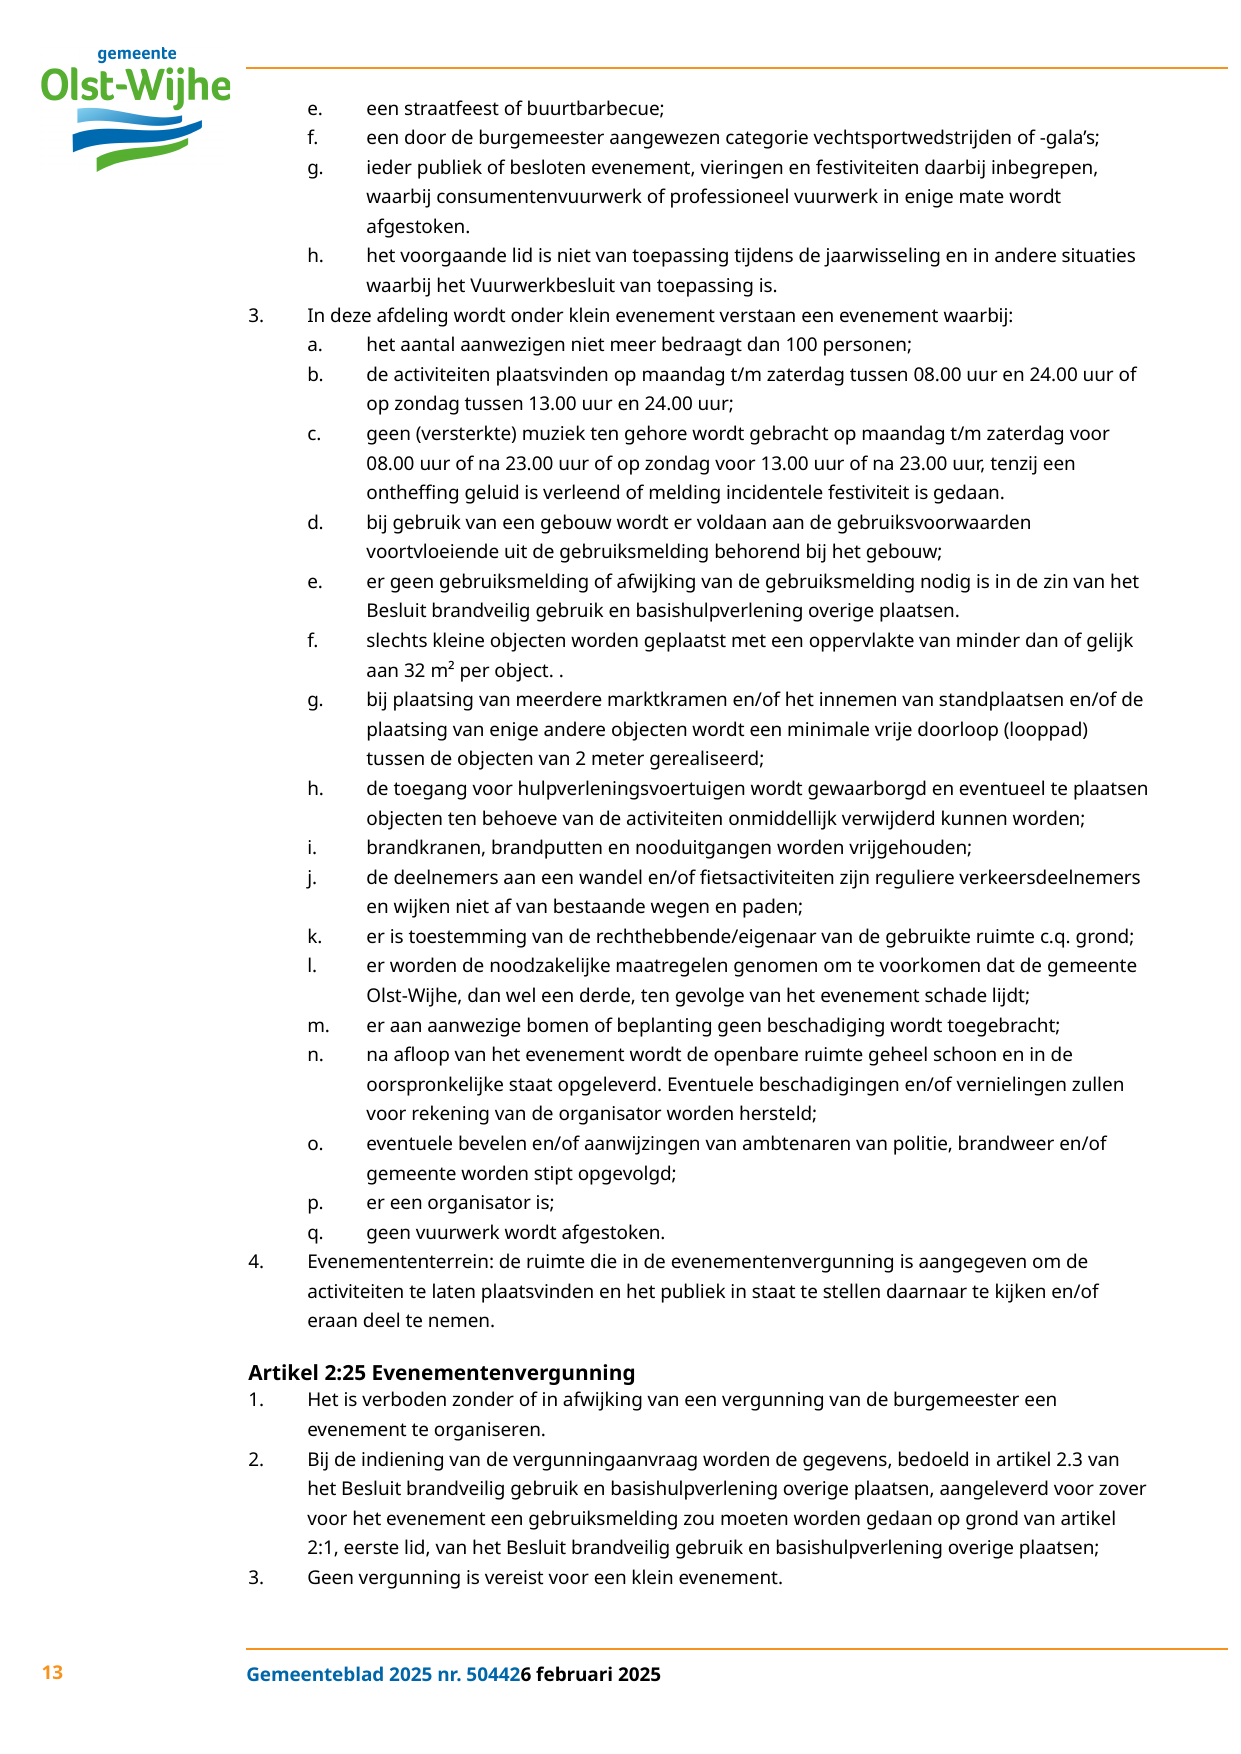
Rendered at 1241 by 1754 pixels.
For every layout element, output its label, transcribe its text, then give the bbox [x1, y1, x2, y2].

list de toegang voor hulpverleningsvoertuigen wordt gewaarborgd en eventueel te plaatsen objecten ten behoeve van de activiteiten onmiddellijk verwijderd kunnen worden; [307, 775, 1152, 831]
list na afloop van het evenement wordt de openbare ruimte geheel schoon en in de oorspronkelijke staat opgeleverd. Eventuele beschadigingen en/of vernielingen zullen voor rekening van de organisator worden hersteld; [307, 1041, 1152, 1126]
picture [41, 47, 231, 172]
list bij gebruik van een gebouw wordt er voldaan aan de gebruiksvoorwaarden voortvloeiende uit de gebruiksmelding behorend bij het gebouw; [307, 509, 1152, 564]
list het aantal aanwezigen niet meer bedraagt dan 100 personen; [307, 331, 1152, 357]
list Geen vergunning is vereist voor een klein evenement. [248, 1564, 1152, 1590]
list Evenemententerrein: de ruimte die in de evenementenvergunning is aangegeven om de activiteiten te laten plaatsvinden en het publiek in staat te stellen daarnaar te kijken en/of eraan deel te nemen. [248, 1248, 1152, 1333]
list In deze afdeling wordt onder klein evenement verstaan een evenement waarbij: [248, 302, 1152, 328]
list de activiteiten plaatsvinden op maandag t/m zaterdag tussen 08.00 uur en 24.00 uur of op zondag tussen 13.00 uur en 24.00 uur; [307, 361, 1152, 416]
list er geen gebruiksmelding of afwijking van de gebruiksmelding nodig is in de zin van het Besluit brandveilig gebruik en basishulpverlening overige plaatsen. [307, 568, 1152, 623]
list slechts kleine objecten worden geplaatst met een oppervlakte van minder dan of gelijk aan 32 m² per object. . [307, 627, 1152, 683]
list een door de burgemeester aangewezen categorie vechtsportwedstrijden of -gala’s; [307, 124, 1152, 150]
list er is toestemming van de rechthebbende/eigenaar van de gebruikte ruimte c.q. grond; [307, 923, 1152, 949]
list een straatfeest of buurtbarbecue; [307, 95, 1152, 121]
text Artikel 2:25 Evenementenvergunning [248, 1358, 1152, 1387]
list eventuele bevelen en/of aanwijzingen van ambtenaren van politie, brandweer en/of gemeente worden stipt opgevolgd; [307, 1130, 1152, 1186]
list geen (versterkte) muziek ten gehore wordt gebracht op maandag t/m zaterdag voor 08.00 uur of na 23.00 uur of op zondag voor 13.00 uur of na 23.00 uur, tenzij een ontheffing geluid is verleend of melding incidentele festiviteit is gedaan. [307, 420, 1152, 505]
list brandkranen, brandputten en nooduitgangen worden vrijgehouden; [307, 834, 1152, 860]
list er een organisator is; [307, 1189, 1152, 1215]
list de deelnemers aan een wandel en/of fietsactiviteiten zijn reguliere verkeersdeelnemers en wijken niet af van bestaande wegen en paden; [307, 864, 1152, 919]
list bij plaatsing van meerdere marktkramen en/of het innemen van standplaatsen en/of de plaatsing van enige andere objecten wordt een minimale vrije doorloop (looppad) tussen de objecten van 2 meter gerealiseerd; [307, 686, 1152, 771]
list geen vuurwerk wordt afgestoken. [307, 1219, 1152, 1245]
list er aan aanwezige bomen of beplanting geen beschadiging wordt toegebracht; [307, 1012, 1152, 1038]
list Het is verboden zonder of in afwijking van een vergunning van de burgemeester een evenement te organiseren. [248, 1387, 1152, 1442]
list ieder publiek of besloten evenement, vieringen en festiviteiten daarbij inbegrepen, waarbij consumentenvuurwerk of professioneel vuurwerk in enige mate wordt afgestoken. [307, 154, 1152, 239]
list er worden de noodzakelijke maatregelen genomen om te voorkomen dat de gemeente Olst-Wijhe, dan wel een derde, ten gevolge van het evenement schade lijdt; [307, 953, 1152, 1008]
list Bij de indiening van de vergunningaanvraag worden de gegevens, bedoeld in artikel 2.3 van het Besluit brandveilig gebruik en basishulpverlening overige plaatsen, aangeleverd voor zover voor het evenement een gebruiksmelding zou moeten worden gedaan op grond van artikel 2:1, eerste lid, van het Besluit brandveilig gebruik en basishulpverlening overige plaatsen; [248, 1446, 1152, 1560]
list het voorgaande lid is niet van toepassing tijdens de jaarwisseling en in andere situaties waarbij het Vuurwerkbesluit van toepassing is. [307, 243, 1152, 298]
